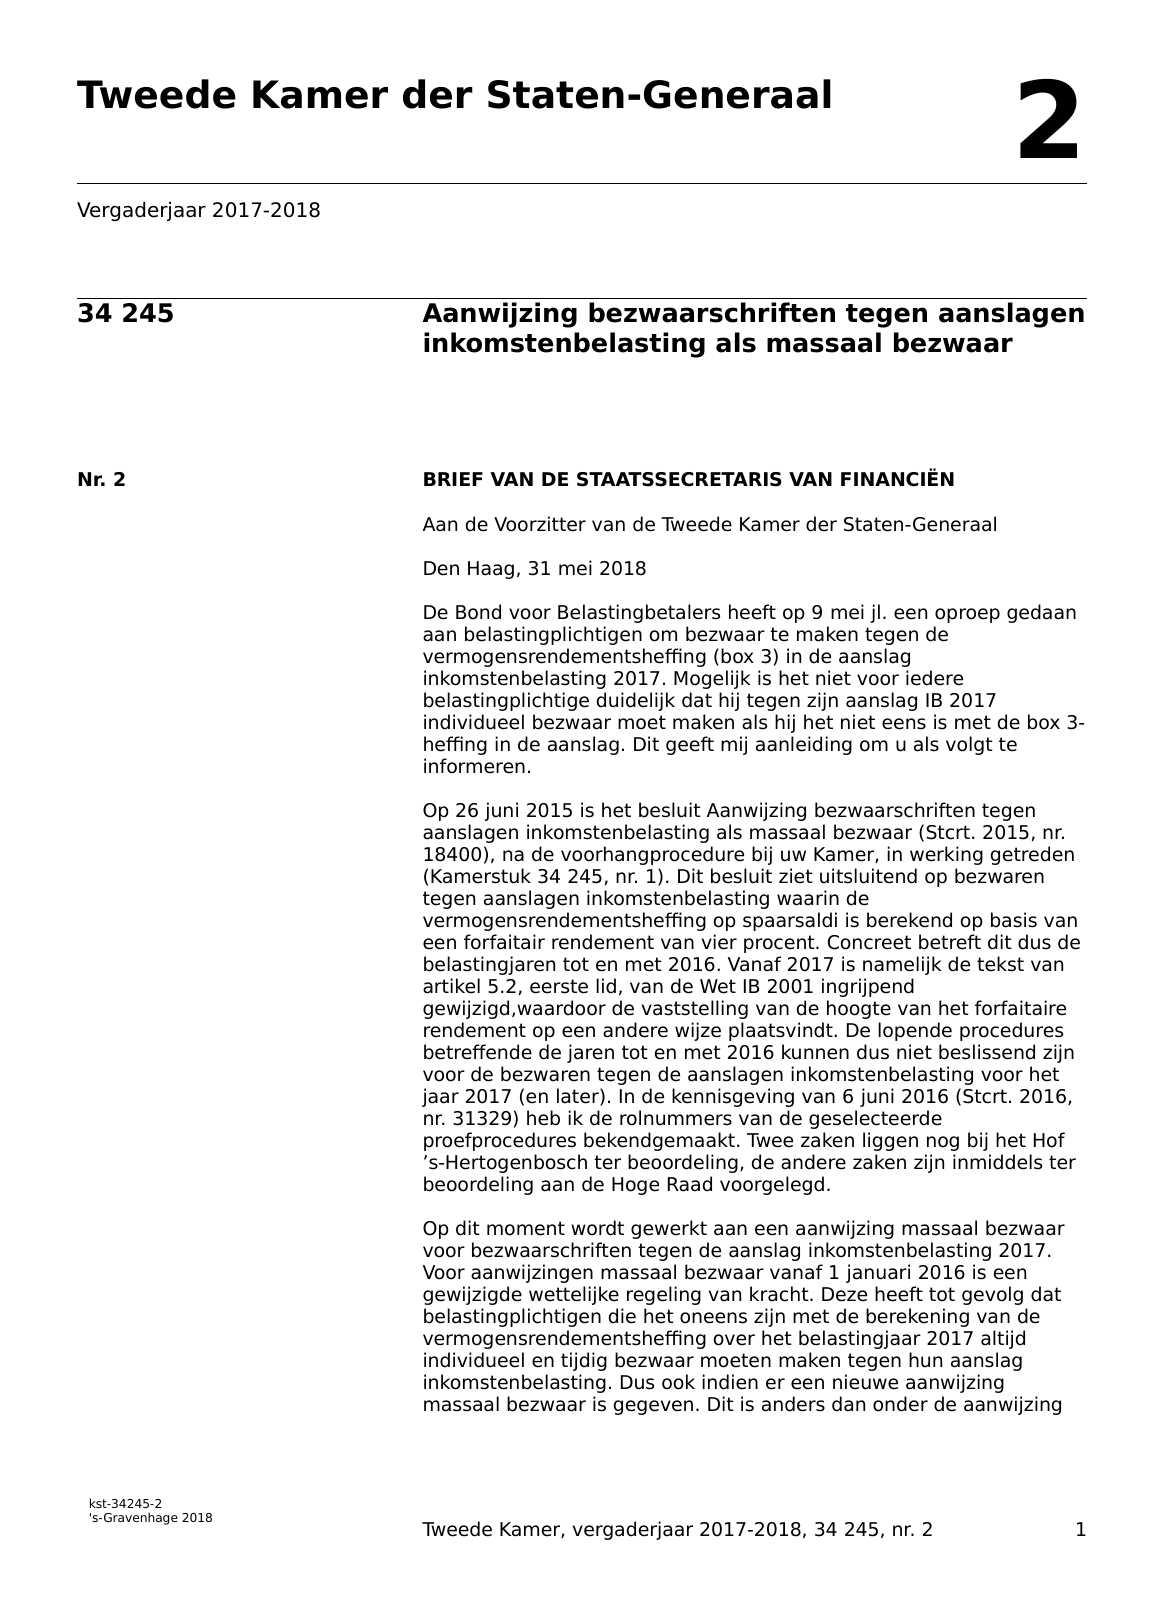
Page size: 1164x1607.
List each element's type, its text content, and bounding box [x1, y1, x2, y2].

subtitle Nr. 2 BRIEF VAN DE STAATSSECRETARIS VAN FINANCIËN [77, 469, 1087, 491]
subtitle 34 245 Aanwijzing bezwaarschriften tegen aanslagen inkomstenbelasting als massaal bezwaar [77, 299, 1087, 358]
text Aan de Voorzitter van de Tweede Kamer der Staten-Generaal [422, 513, 1087, 536]
text Op 26 juni 2015 is het besluit Aanwijzing bezwaarschriften tegen aanslagen inkomstenbelasting als massaal bezwaar (Stcrt. 2015, nr. 18400), na de voorhangprocedure bij uw Kamer, in werking getreden (Kamerstuk 34 245, nr. 1). Dit besluit ziet uitsluitend op bezwaren tegen aanslagen inkomstenbelasting waarin de vermogensrendementsheffing op spaarsaldi is berekend op basis van een forfaitair rendement van vier procent. Concreet betreft dit dus de belastingjaren tot en met 2016. Vanaf 2017 is namelijk de tekst van artikel 5.2, eerste lid, van de Wet IB 2001 ingrijpend gewijzigd,waardoor de vaststelling van de hoogte van het forfaitaire rendement op een andere wijze plaatsvindt. De lopende procedures betreffende de jaren tot en met 2016 kunnen dus niet beslissend zijn voor de bezwaren tegen de aanslagen inkomstenbelasting voor het jaar 2017 (en later). In de kennisgeving van 6 juni 2016 (Stcrt. 2016, nr. 31329) heb ik de rolnummers van de geselecteerde proefprocedures bekendgemaakt. Twee zaken liggen nog bij het Hof ’s-Hertogenbosch ter beoordeling, de andere zaken zijn inmiddels ter beoordeling aan de Hoge Raad voorgelegd. [422, 800, 1087, 1196]
table_cell Vergaderjaar 2017-2018 [77, 184, 1087, 298]
text 's-Gravenhage 2018 [88, 1511, 323, 1525]
text kst-34245-2 [88, 1497, 323, 1511]
text Op dit moment wordt gewerkt aan een aanwijzing massaal bezwaar voor bezwaarschriften tegen de aanslag inkomstenbelasting 2017. Voor aanwijzingen massaal bezwaar vanaf 1 januari 2016 is een gewijzigde wettelijke regeling van kracht. Deze heeft tot gevolg dat belastingplichtigen die het oneens zijn met de berekening van de vermogensrendementsheffing over het belastingjaar 2017 altijd individueel en tijdig bezwaar moeten maken tegen hun aanslag inkomstenbelasting. Dus ook indien er een nieuwe aanwijzing massaal bezwaar is gegeven. Dit is anders dan onder de aanwijzing [422, 1218, 1087, 1416]
table_header 2 [886, 59, 1087, 183]
table_header Tweede Kamer der Staten-Generaal [77, 59, 886, 183]
text Den Haag, 31 mei 2018 [422, 558, 1087, 580]
text De Bond voor Belastingbetalers heeft op 9 mei jl. een oproep gedaan aan belastingplichtigen om bezwaar te maken tegen de vermogensrendementsheffing (box 3) in de aanslag inkomstenbelasting 2017. Mogelijk is het niet voor iedere belastingplichtige duidelijk dat hij tegen zijn aanslag IB 2017 individueel bezwaar moet maken als hij het niet eens is met de box 3-heffing in de aanslag. Dit geeft mij aanleiding om u als volgt te informeren. [422, 602, 1087, 778]
